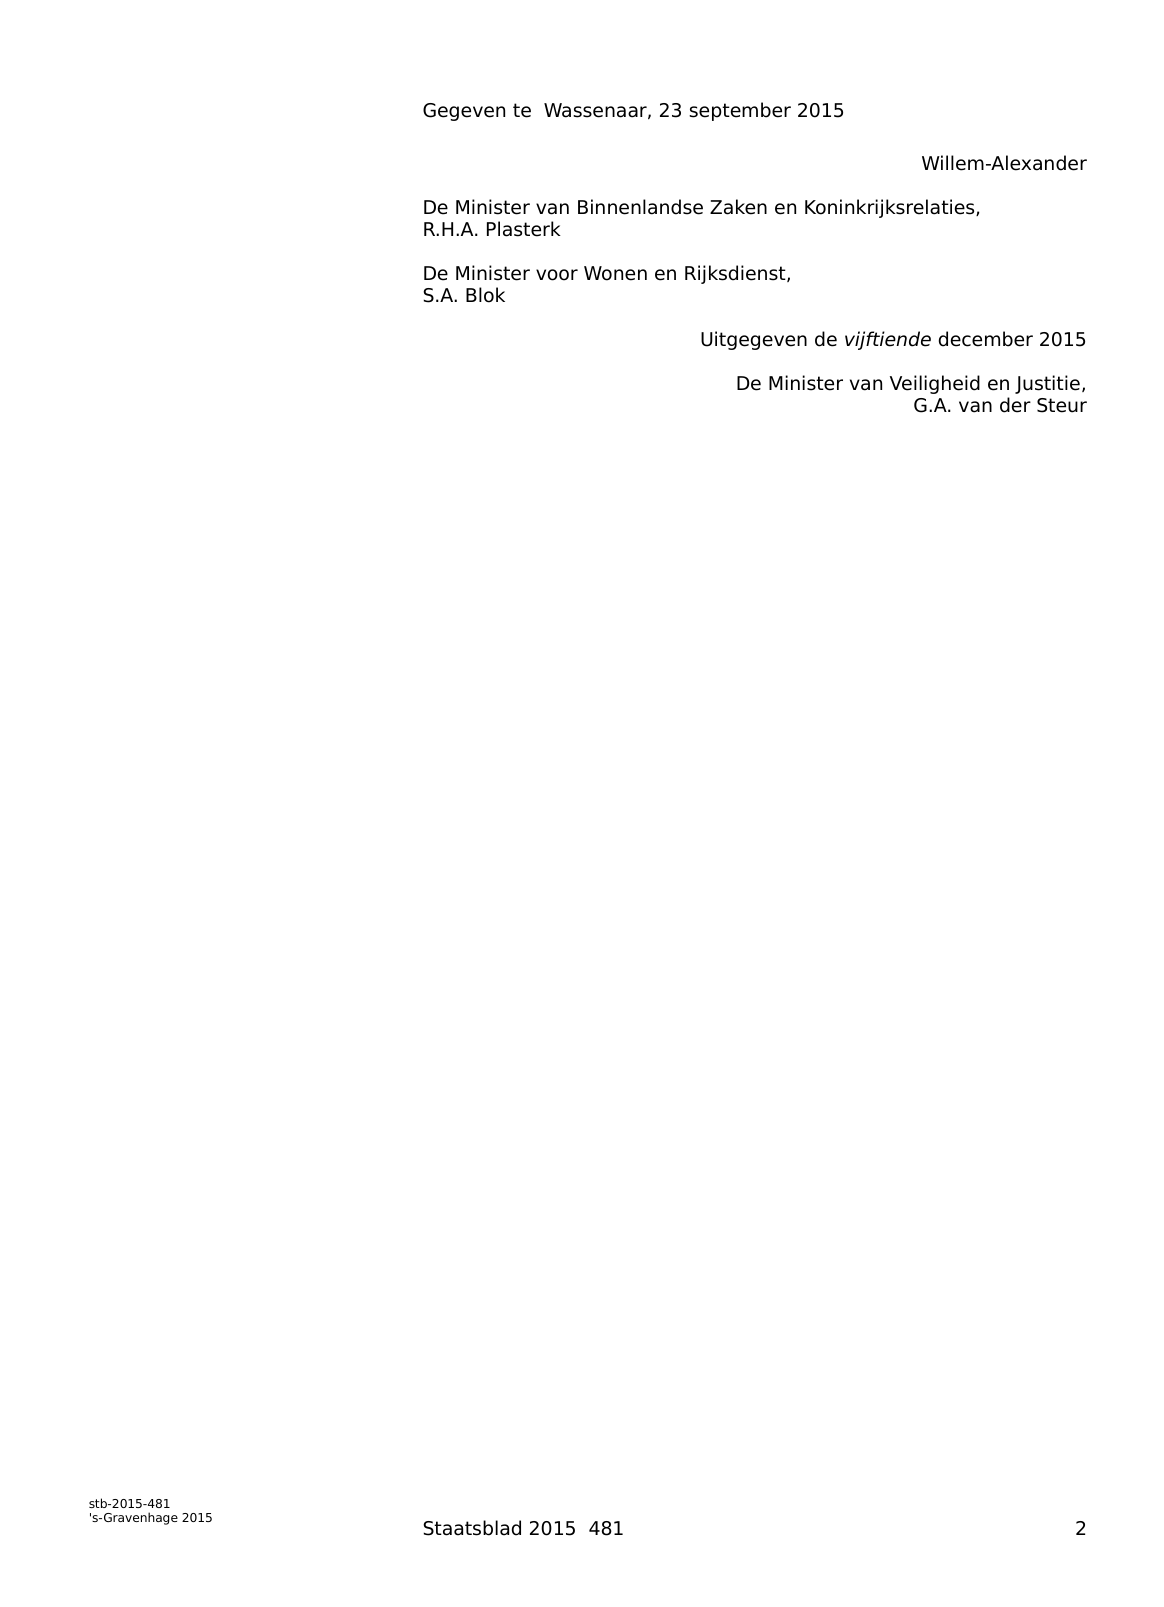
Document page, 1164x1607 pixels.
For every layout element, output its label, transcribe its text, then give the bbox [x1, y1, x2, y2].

text Gegeven te Wassenaar, 23 september 2015 [422, 100, 1087, 122]
text De Minister van Binnenlandse Zaken en Koninkrijksrelaties, R.H.A. Plasterk [422, 197, 1087, 241]
text Willem-Alexander [422, 152, 1087, 174]
text Uitgegeven de vijftiende december 2015 [422, 329, 1087, 351]
text 's-Gravenhage 2015 [88, 1511, 323, 1525]
text De Minister voor Wonen en Rijksdienst, S.A. Blok [422, 263, 1087, 307]
text stb-2015-481 [88, 1497, 323, 1511]
text De Minister van Veiligheid en Justitie, G.A. van der Steur [422, 373, 1087, 417]
